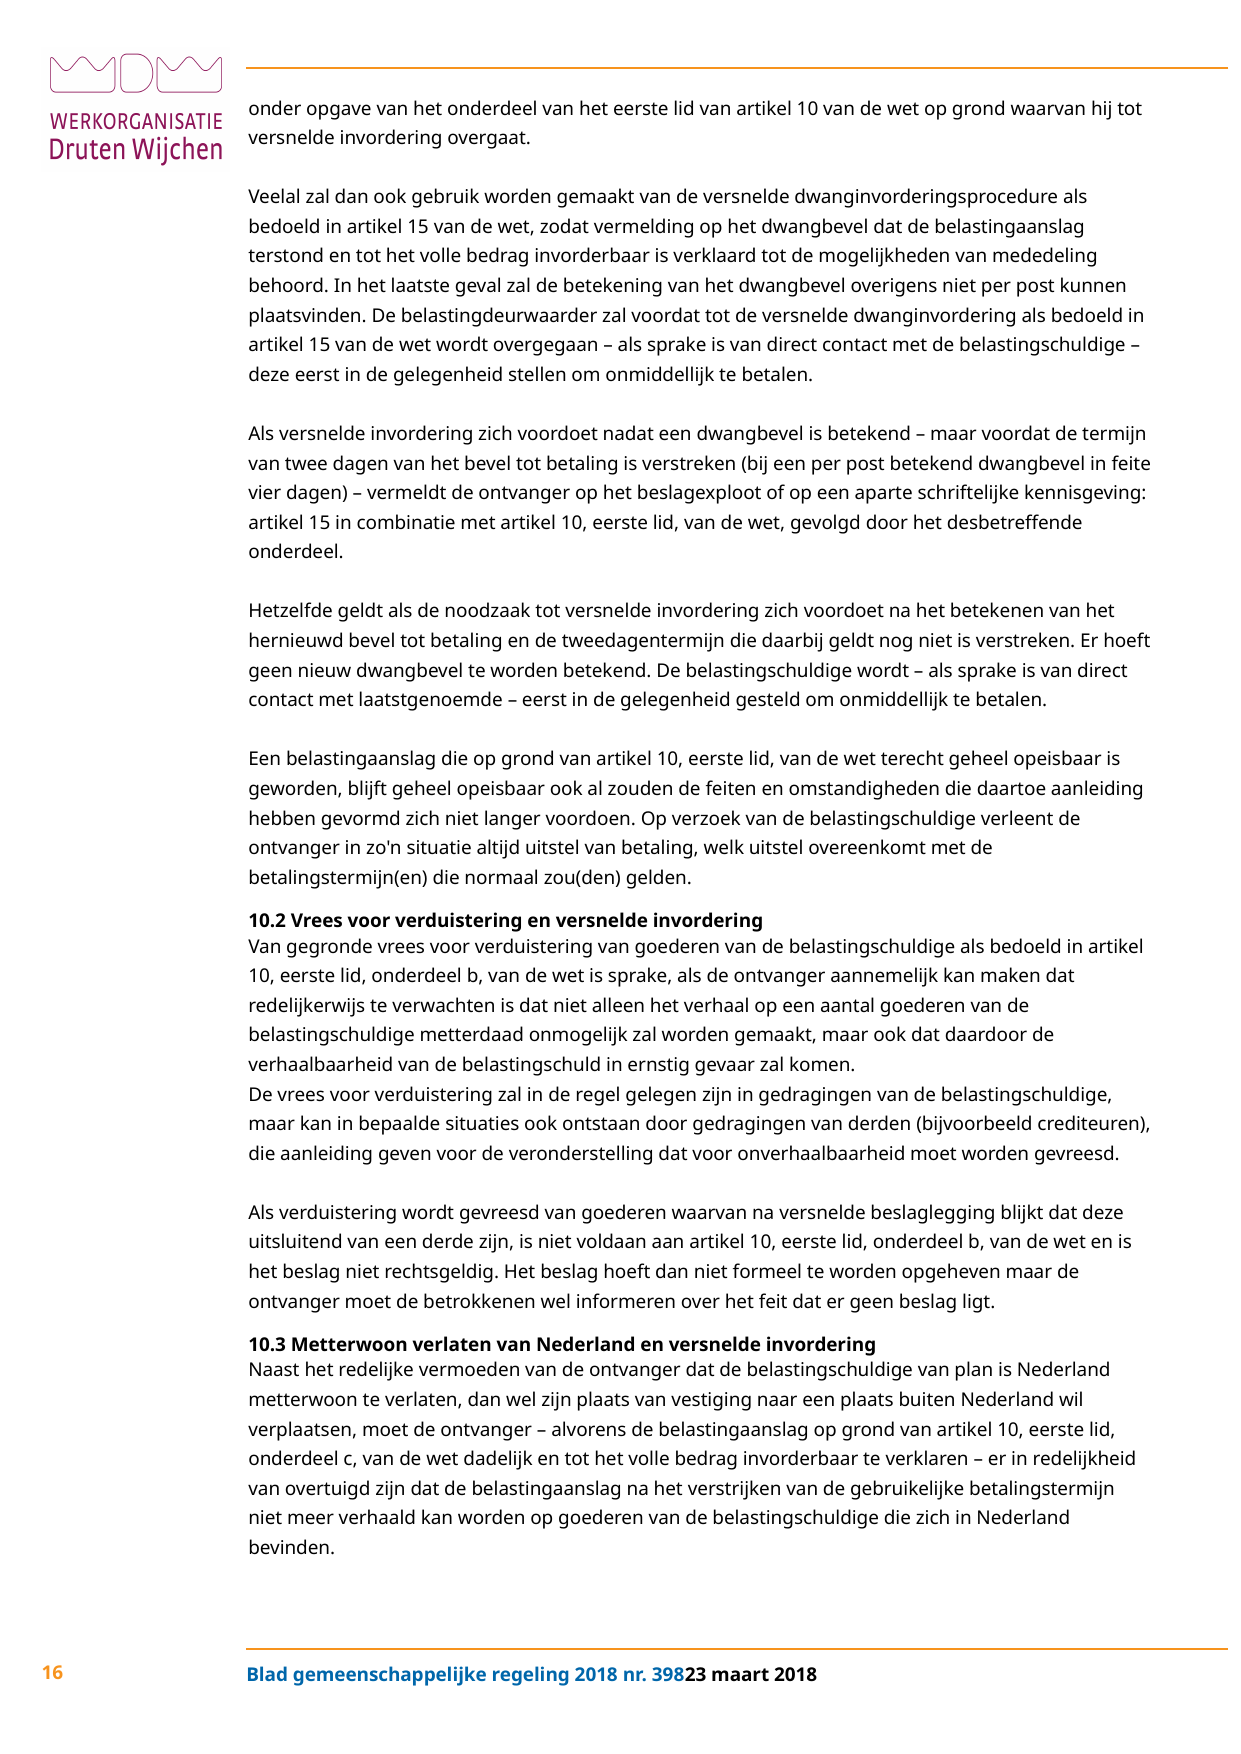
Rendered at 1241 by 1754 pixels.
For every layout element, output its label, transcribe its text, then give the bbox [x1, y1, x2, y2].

text Veelal zal dan ook gebruik worden gemaakt van de versnelde dwanginvorderingsprocedure als bedoeld in artikel 15 van de wet, zodat vermelding op het dwangbevel dat de belastingaanslag terstond en tot het volle bedrag invorderbaar is verklaard tot de mogelijkheden van mededeling behoord. In het laatste geval zal de betekening van het dwangbevel overigens niet per post kunnen plaatsvinden. De belastingdeurwaarder zal voordat tot de versnelde dwanginvordering als bedoeld in artikel 15 van de wet wordt overgegaan – als sprake is van direct contact met de belastingschuldige – deze eerst in de gelegenheid stellen om onmiddellijk te betalen. [248, 183, 1152, 387]
text Als verduistering wordt gevreesd van goederen waarvan na versnelde beslaglegging blijkt dat deze uitsluitend van een derde zijn, is niet voldaan aan artikel 10, eerste lid, onderdeel b, van de wet en is het beslag niet rechtsgeldig. Het beslag hoeft dan niet formeel te worden opgeheven maar de ontvanger moet de betrokkenen wel informeren over het feit dat er geen beslag ligt. [248, 1199, 1152, 1313]
text De vrees voor verduistering zal in de regel gelegen zijn in gedragingen van de belastingschuldige, maar kan in bepaalde situaties ook ontstaan door gedragingen van derden (bijvoorbeeld crediteuren), die aanleiding geven voor de veronderstelling dat voor onverhaalbaarheid moet worden gevreesd. [248, 1081, 1152, 1166]
text onder opgave van het onderdeel van het eerste lid van artikel 10 van de wet op grond waarvan hij tot versnelde invordering overgaat. [248, 95, 1152, 150]
text 10.3 Metterwoon verlaten van Nederland en versnelde invordering [248, 1331, 1152, 1357]
picture [41, 47, 231, 172]
text Naast het redelijke vermoeden van de ontvanger dat de belastingschuldige van plan is Nederland metterwoon te verlaten, dan wel zijn plaats van vestiging naar een plaats buiten Nederland wil verplaatsen, moet de ontvanger – alvorens de belastingaanslag op grond van artikel 10, eerste lid, onderdeel c, van de wet dadelijk en tot het volle bedrag invorderbaar te verklaren – er in redelijkheid van overtuigd zijn dat de belastingaanslag na het verstrijken van de gebruikelijke betalingstermijn niet meer verhaald kan worden op goederen van de belastingschuldige die zich in Nederland bevinden. [248, 1357, 1152, 1560]
text Als versnelde invordering zich voordoet nadat een dwangbevel is betekend – maar voordat de termijn van twee dagen van het bevel tot betaling is verstreken (bij een per post betekend dwangbevel in feite vier dagen) – vermeldt de ontvanger op het beslagexploot of op een aparte schriftelijke kennisgeving: artikel 15 in combinatie met artikel 10, eerste lid, van de wet, gevolgd door het desbetreffende onderdeel. [248, 420, 1152, 564]
text Hetzelfde geldt als de noodzaak tot versnelde invordering zich voordoet na het betekenen van het hernieuwd bevel tot betaling en de tweedagentermijn die daarbij geldt nog niet is verstreken. Er hoeft geen nieuw dwangbevel te worden betekend. De belastingschuldige wordt – als sprake is van direct contact met laatstgenoemde – eerst in de gelegenheid gesteld om onmiddellijk te betalen. [248, 598, 1152, 712]
text 10.2 Vrees voor verduistering en versnelde invordering [248, 907, 1152, 933]
text Een belastingaanslag die op grond van artikel 10, eerste lid, van de wet terecht geheel opeisbaar is geworden, blijft geheel opeisbaar ook al zouden de feiten en omstandigheden die daartoe aanleiding hebben gevormd zich niet langer voordoen. Op verzoek van de belastingschuldige verleent de ontvanger in zo'n situatie altijd uitstel van betaling, welk uitstel overeenkomt met de betalingstermijn(en) die normaal zou(den) gelden. [248, 746, 1152, 890]
text Van gegronde vrees voor verduistering van goederen van de belastingschuldige als bedoeld in artikel 10, eerste lid, onderdeel b, van de wet is sprake, als de ontvanger aannemelijk kan maken dat redelijkerwijs te verwachten is dat niet alleen het verhaal op een aantal goederen van de belastingschuldige metterdaad onmogelijk zal worden gemaakt, maar ook dat daardoor de verhaalbaarheid van de belastingschuld in ernstig gevaar zal komen. [248, 933, 1152, 1077]
